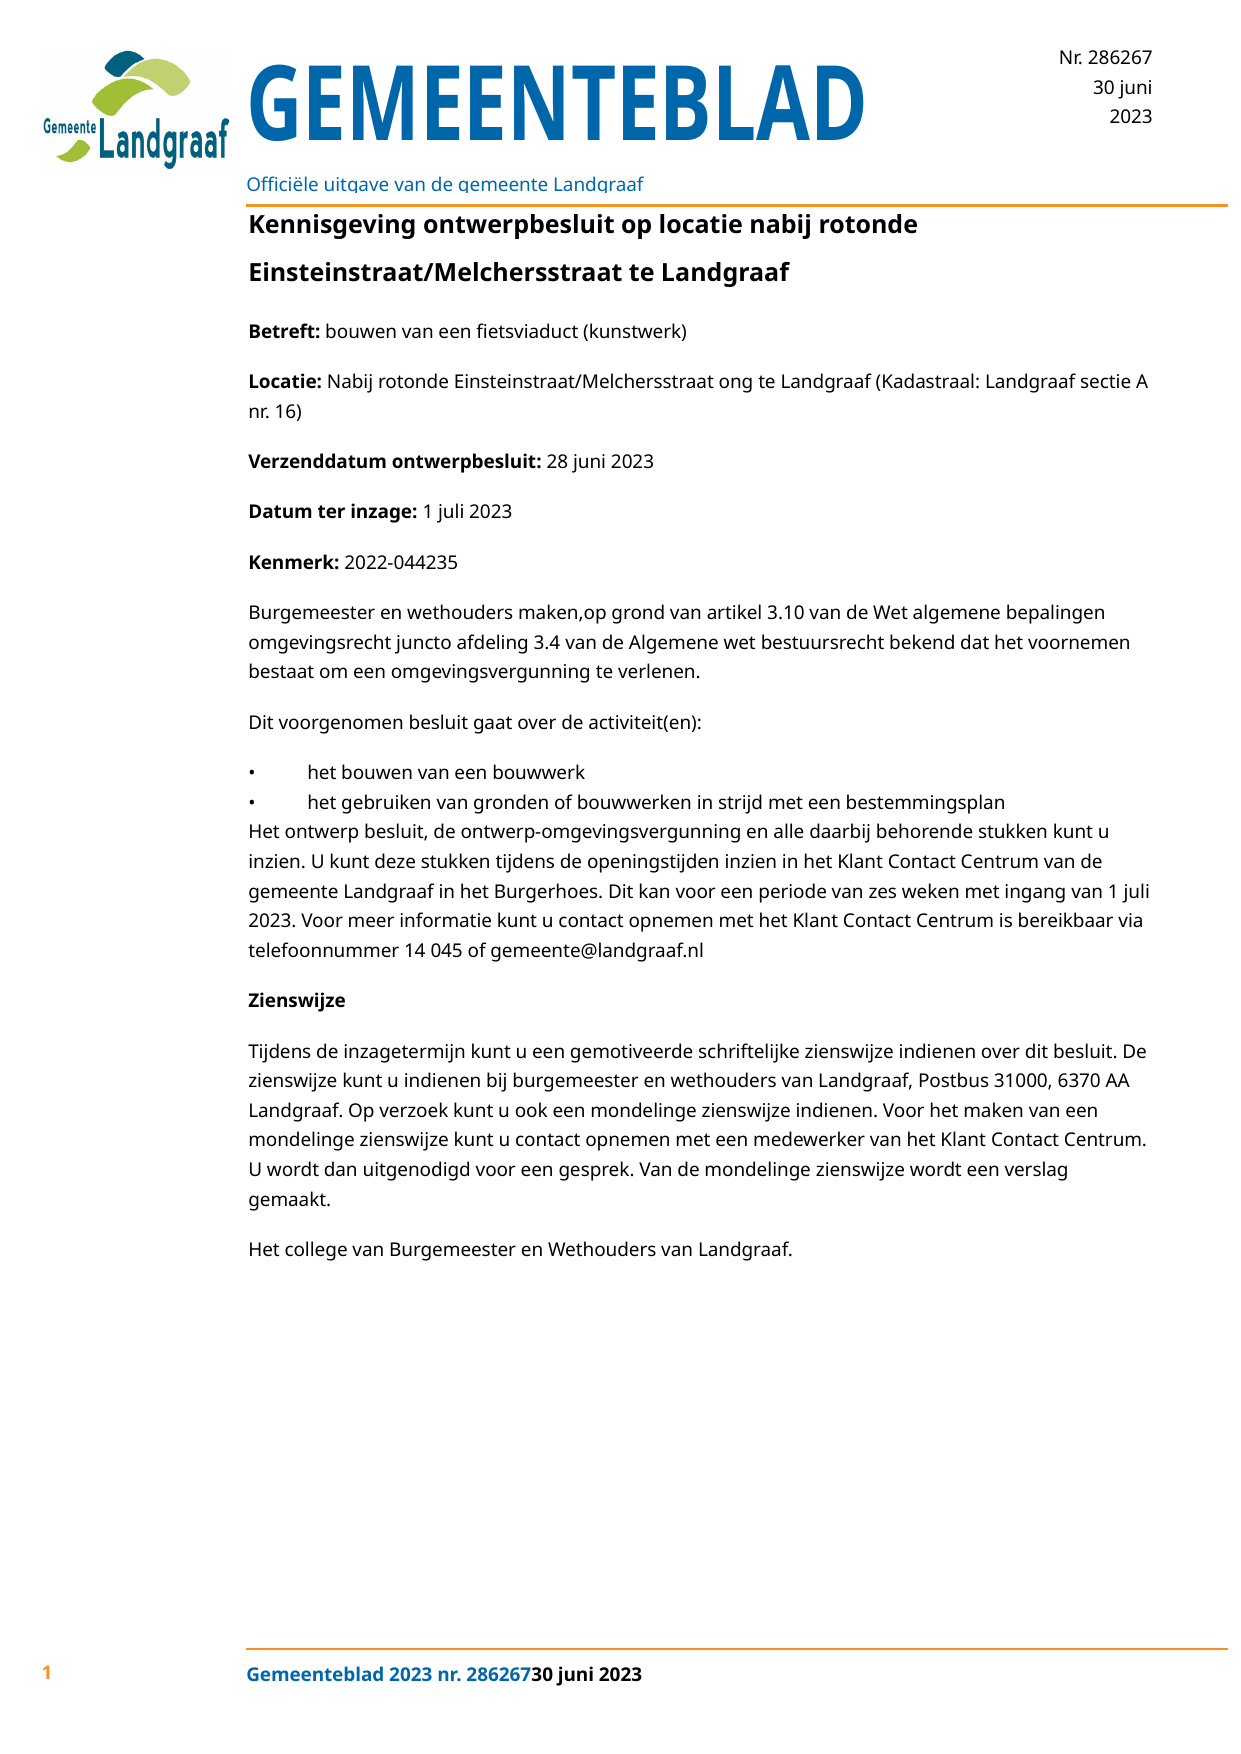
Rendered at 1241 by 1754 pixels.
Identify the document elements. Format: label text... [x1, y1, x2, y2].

text Zienswijze [248, 987, 1152, 1013]
list het gebruiken van gronden of bouwwerken in strijd met een bestemmingsplan [248, 789, 1152, 815]
text Het college van Burgemeester en Wethouders van Landgraaf. [248, 1236, 1152, 1262]
text Dit voorgenomen besluit gaat over de activiteit(en): [248, 709, 1152, 735]
text Verzenddatum ontwerpbesluit: 28 juni 2023 [248, 448, 1152, 474]
text Burgemeester en wethouders maken,op grond van artikel 3.10 van de Wet algemene bepalingen omgevingsrecht juncto afdeling 3.4 van de Algemene wet bestuursrecht bekend dat het voornemen bestaat om een omgevingsvergunning te verlenen. [248, 599, 1152, 684]
text Betreft: bouwen van een fietsviaduct (kunstwerk) [248, 318, 1152, 344]
picture [41, 47, 231, 172]
text Datum ter inzage: 1 juli 2023 [248, 499, 1152, 524]
text Tijdens de inzagetermijn kunt u een gemotiveerde schriftelijke zienswijze indienen over dit besluit. De zienswijze kunt u indienen bij burgemeester en wethouders van Landgraaf, Postbus 31000, 6370 AA Landgraaf. Op verzoek kunt u ook een mondelinge zienswijze indienen. Voor het maken van een mondelinge zienswijze kunt u contact opnemen met een medewerker van het Klant Contact Centrum. U wordt dan uitgenodigd voor een gesprek. Van de mondelinge zienswijze wordt een verslag gemaakt. [248, 1038, 1152, 1212]
list het bouwen van een bouwwerk [248, 759, 1152, 785]
text Het ontwerp besluit, de ontwerp-omgevingsvergunning en alle daarbij behorende stukken kunt u inzien. U kunt deze stukken tijdens de openingstijden inzien in het Klant Contact Centrum van de gemeente Landgraaf in het Burgerhoes. Dit kan voor een periode van zes weken met ingang van 1 juli 2023. Voor meer informatie kunt u contact opnemen met het Klant Contact Centrum is bereikbaar via telefoonnummer 14 045 of gemeente@landgraaf.nl [248, 819, 1152, 963]
text Kenmerk: 2022-044235 [248, 549, 1152, 575]
text Locatie: Nabij rotonde Einsteinstraat/Melchersstraat ong te Landgraaf (Kadastraal: Landgraaf sectie A nr. 16) [248, 368, 1152, 424]
text Kennisgeving ontwerpbesluit op locatie nabij rotonde Einsteinstraat/Melchersstraat te Landgraaf [248, 207, 1152, 288]
